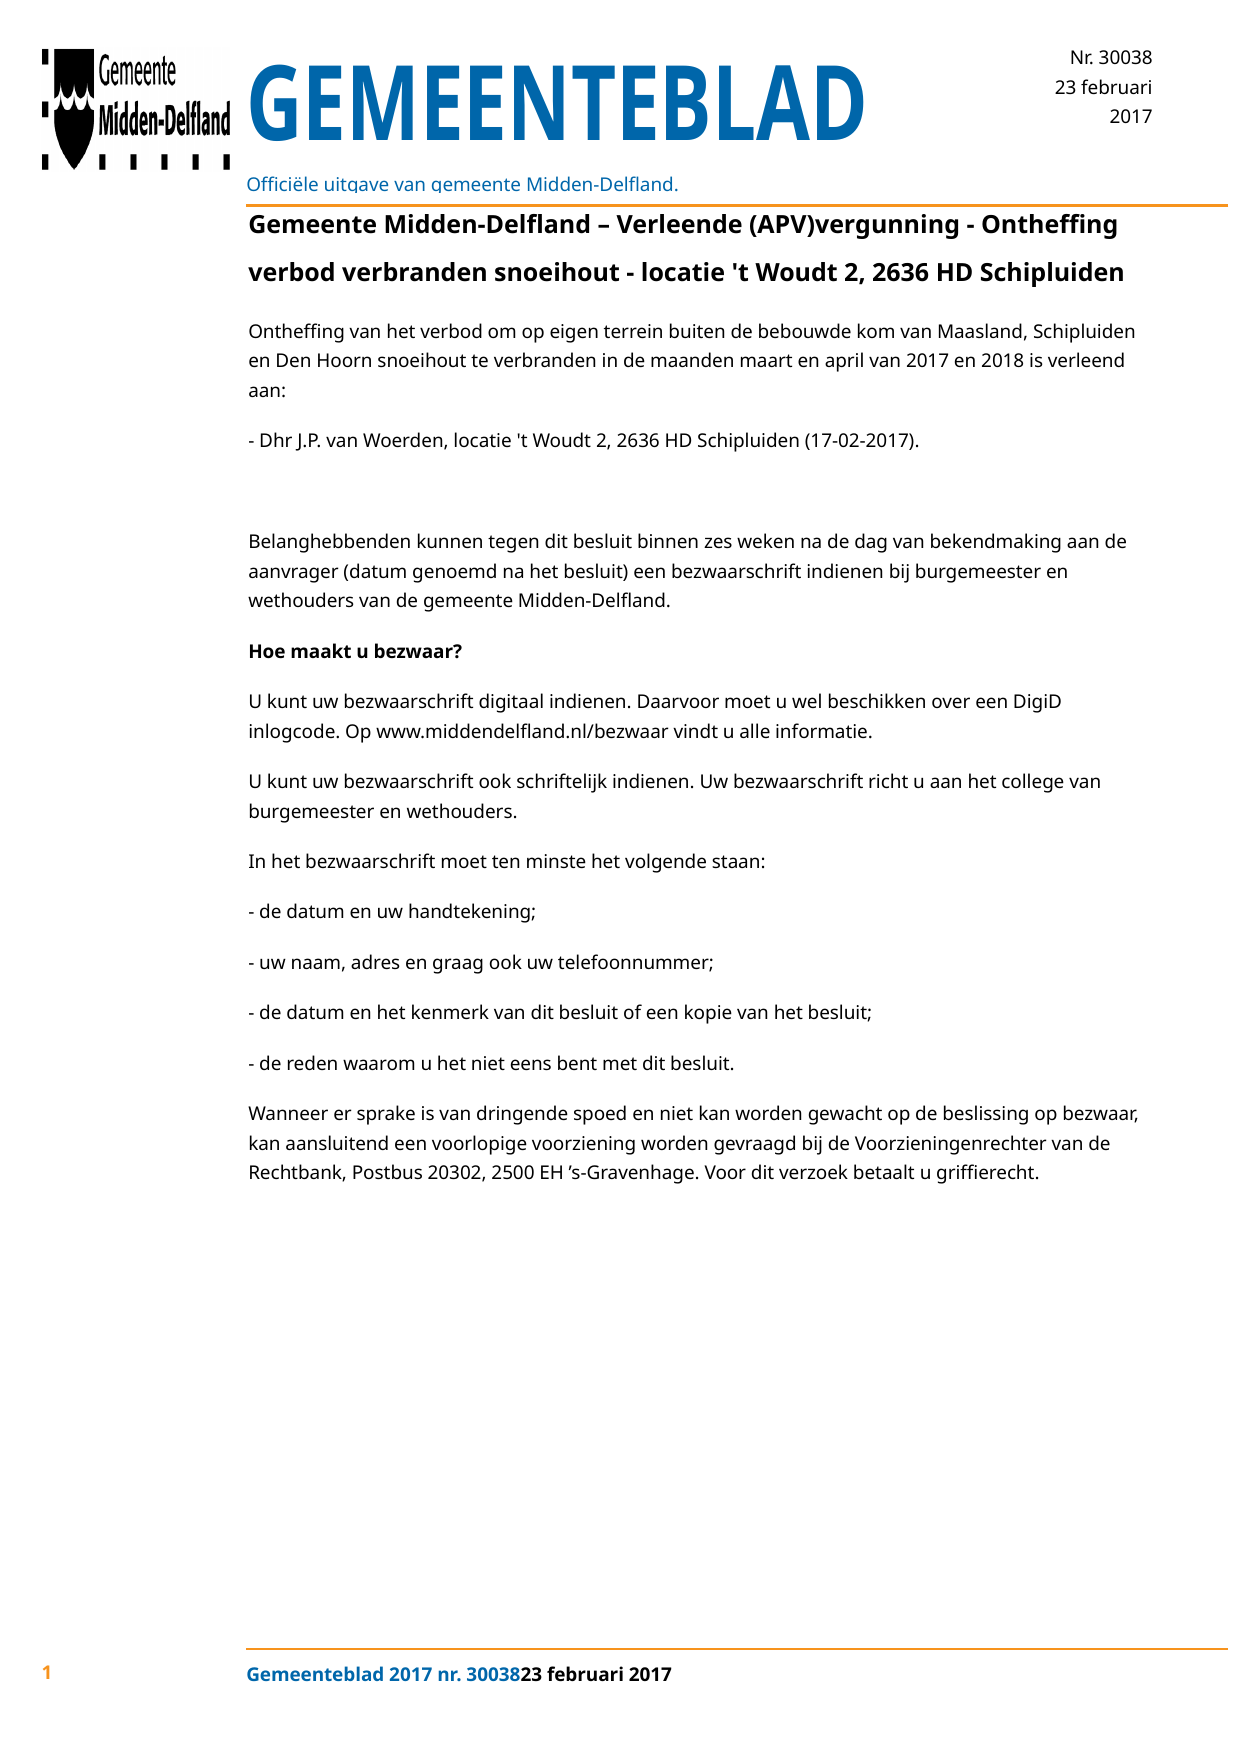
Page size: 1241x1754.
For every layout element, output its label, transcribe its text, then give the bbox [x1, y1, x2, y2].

text - Dhr J.P. van Woerden, locatie 't Woudt 2, 2636 HD Schipluiden (17-02-2017). [248, 427, 1152, 453]
text Wanneer er sprake is van dringende spoed en niet kan worden gewacht op de beslissing op bezwaar, kan aansluitend een voorlopige voorziening worden gevraagd bij de Voorzieningenrechter van de Rechtbank, Postbus 20302, 2500 EH ’s-Gravenhage. Voor dit verzoek betaalt u griffierecht. [248, 1100, 1152, 1185]
text - de datum en uw handtekening; [248, 899, 1152, 924]
text Belanghebbenden kunnen tegen dit besluit binnen zes weken na de dag van bekendmaking aan de aanvrager (datum genoemd na het besluit) een bezwaarschrift indienen bij burgemeester en wethouders van de gemeente Midden-Delfland. [248, 528, 1152, 613]
text Ontheffing van het verbod om op eigen terrein buiten de bebouwde kom van Maasland, Schipluiden en Den Hoorn snoeihout te verbranden in de maanden maart en april van 2017 en 2018 is verleend aan: [248, 318, 1152, 403]
text U kunt uw bezwaarschrift ook schriftelijk indienen. Uw bezwaarschrift richt u aan het college van burgemeester en wethouders. [248, 768, 1152, 824]
text In het bezwaarschrift moet ten minste het volgende staan: [248, 848, 1152, 874]
text - de datum en het kenmerk van dit besluit of een kopie van het besluit; [248, 999, 1152, 1025]
text U kunt uw bezwaarschrift digitaal indienen. Daarvoor moet u wel beschikken over een DigiD inlogcode. Op www.middendelfland.nl/bezwaar vindt u alle informatie. [248, 688, 1152, 744]
picture [41, 47, 231, 172]
text Gemeente Midden-Delfland – Verleende (APV)vergunning - Ontheffing verbod verbranden snoeihout - locatie 't Woudt 2, 2636 HD Schipluiden [248, 207, 1152, 288]
text - uw naam, adres en graag ook uw telefoonnummer; [248, 949, 1152, 975]
text - de reden waarom u het niet eens bent met dit besluit. [248, 1050, 1152, 1076]
text Hoe maakt u bezwaar? [248, 638, 1152, 664]
